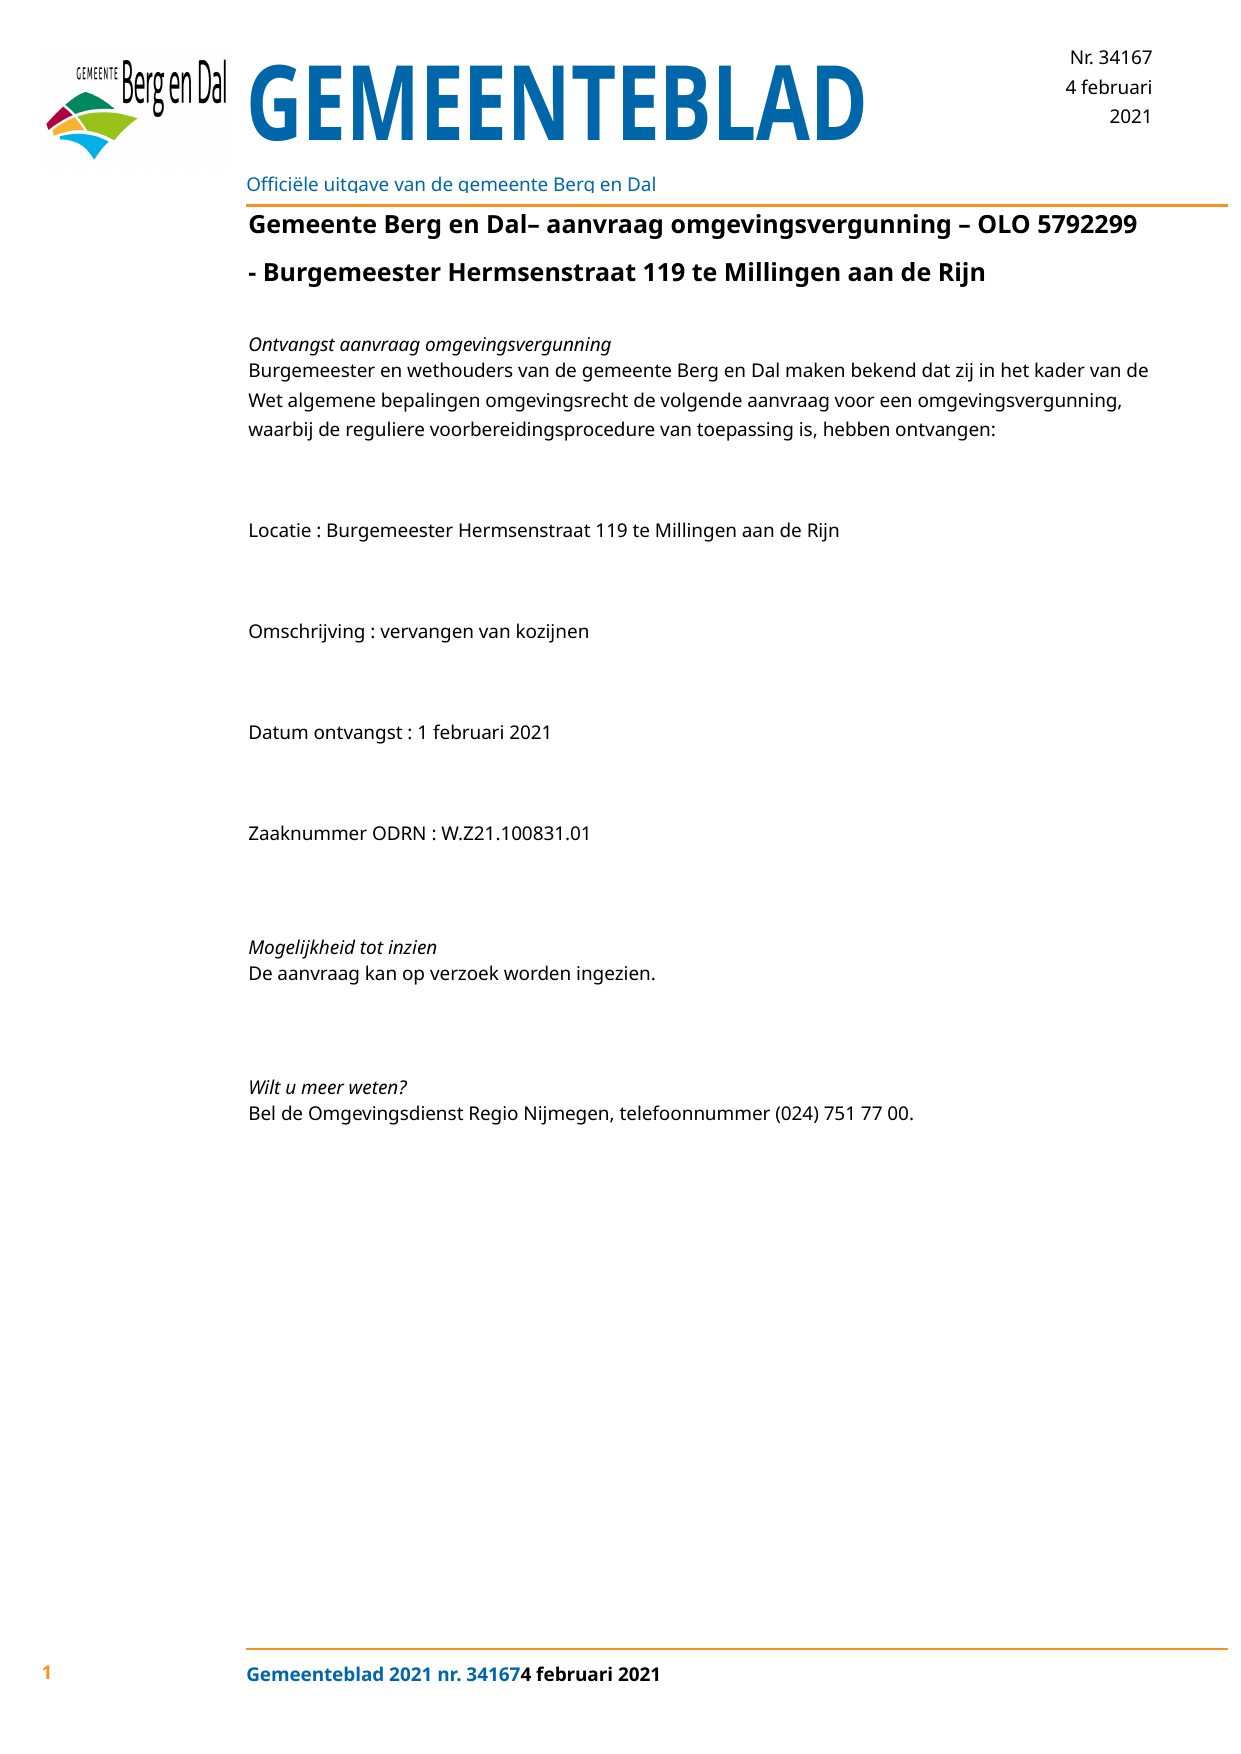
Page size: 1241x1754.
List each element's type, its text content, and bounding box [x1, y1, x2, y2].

text Wilt u meer weten? [248, 1074, 1152, 1100]
text Datum ontvangst : 1 februari 2021 [248, 719, 1152, 744]
text De aanvraag kan op verzoek worden ingezien. [248, 960, 1152, 986]
text Locatie : Burgemeester Hermsenstraat 119 te Millingen aan de Rijn [248, 517, 1152, 543]
text Gemeente Berg en Dal– aanvraag omgevingsvergunning – OLO 5792299 - Burgemeester Hermsenstraat 119 te Millingen aan de Rijn [248, 207, 1152, 288]
text Omschrijving : vervangen van kozijnen [248, 618, 1152, 644]
picture [41, 47, 231, 172]
text Bel de Omgevingsdienst Regio Nijmegen, telefoonnummer (024) 751 77 00. [248, 1100, 1152, 1126]
text Ontvangst aanvraag omgevingsvergunning [248, 331, 1152, 357]
text Zaaknummer ODRN : W.Z21.100831.01 [248, 820, 1152, 845]
text Burgemeester en wethouders van de gemeente Berg en Dal maken bekend dat zij in het kader van de Wet algemene bepalingen omgevingsrecht de volgende aanvraag voor een omgevingsvergunning, waarbij de reguliere voorbereidingsprocedure van toepassing is, hebben ontvangen: [248, 357, 1152, 442]
text Mogelijkheid tot inzien [248, 934, 1152, 960]
